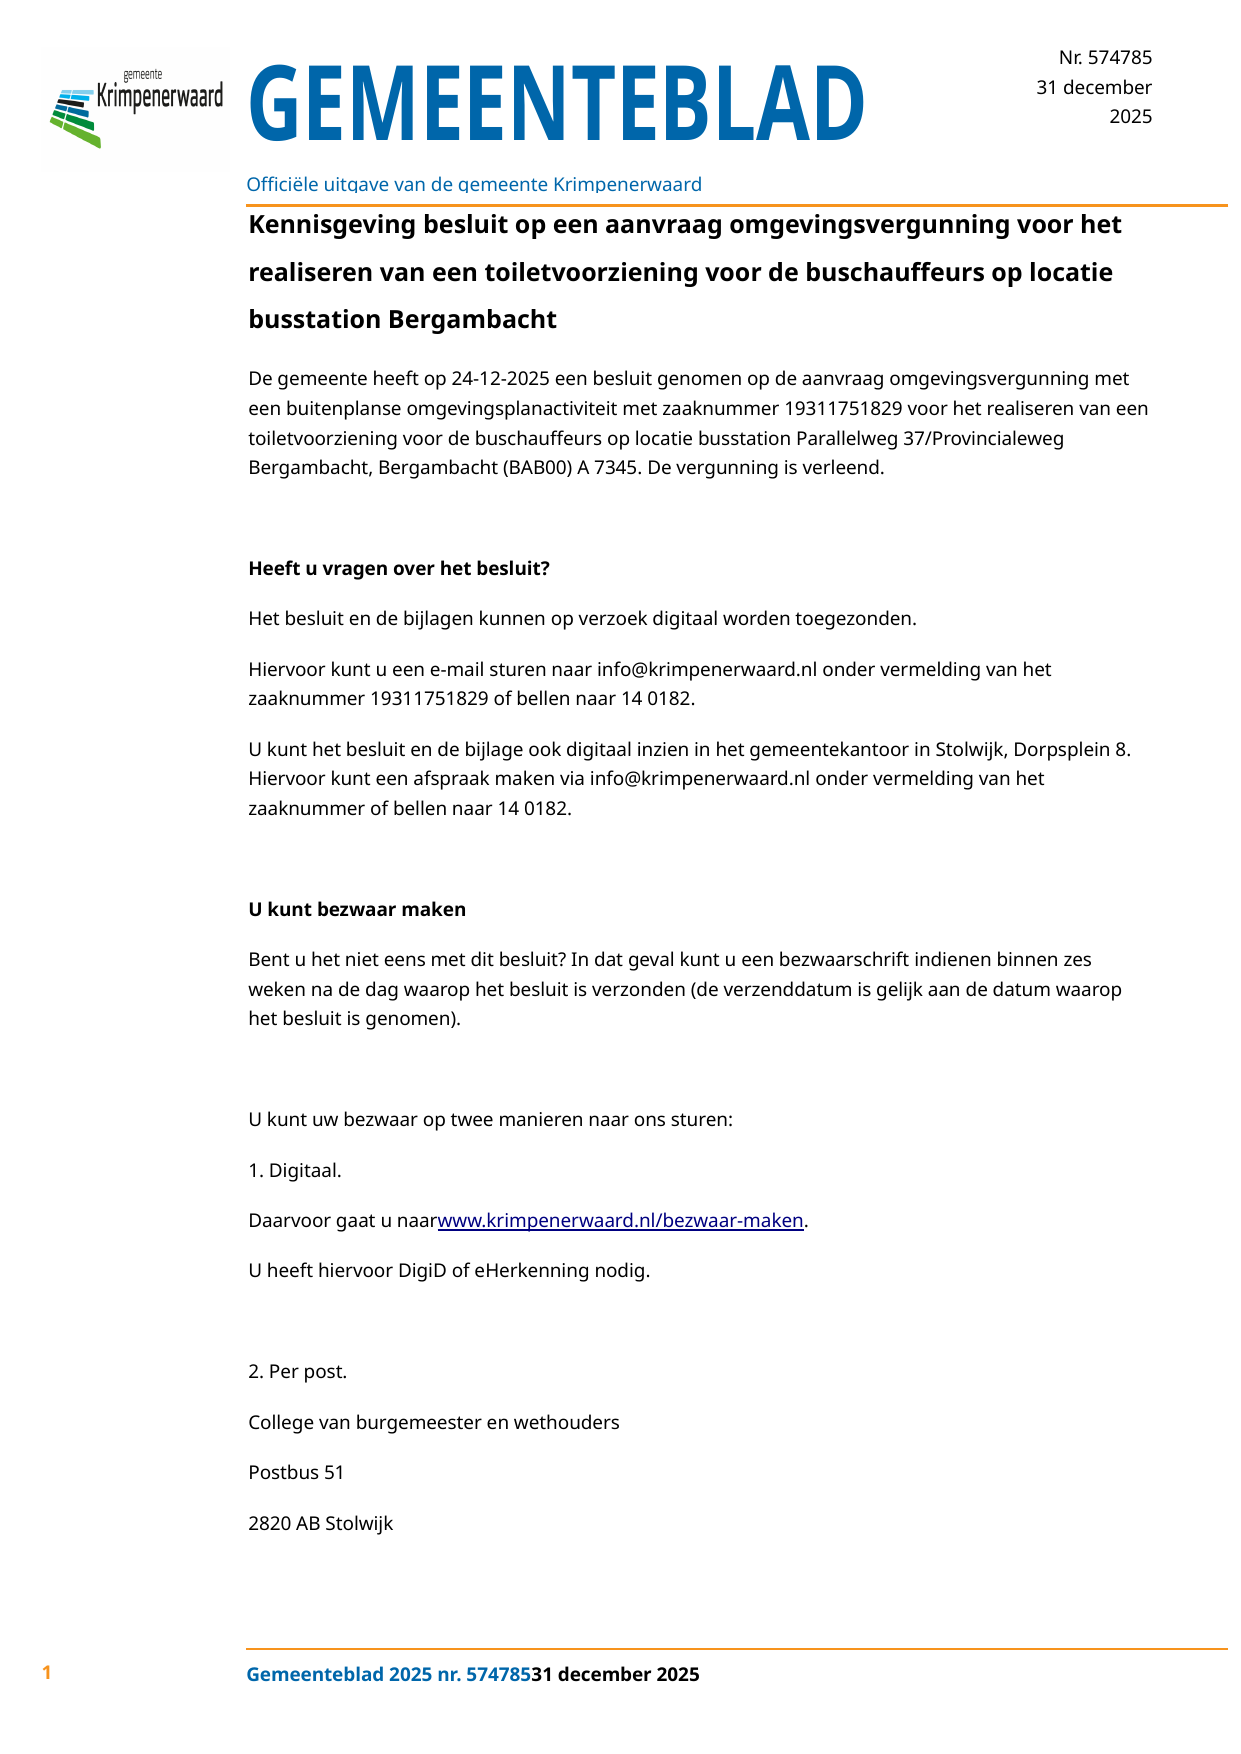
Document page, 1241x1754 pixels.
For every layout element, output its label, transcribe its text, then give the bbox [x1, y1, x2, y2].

text U heeft hiervoor DigiD of eHerkenning nodig. [248, 1258, 1152, 1283]
text De gemeente heeft op 24-12-2025 een besluit genomen op de aanvraag omgevingsvergunning met een buitenplanse omgevingsplanactiviteit met zaaknummer 19311751829 voor het realiseren van een toiletvoorziening voor de buschauffeurs op locatie busstation Parallelweg 37/Provincialeweg Bergambacht, Bergambacht (BAB00) A 7345. De vergunning is verleend. [248, 366, 1152, 480]
text Het besluit en de bijlagen kunnen op verzoek digitaal worden toegezonden. [248, 606, 1152, 631]
text Hiervoor kunt u een e-mail sturen naar info@krimpenerwaard.nl onder vermelding van het zaaknummer 19311751829 of bellen naar 14 0182. [248, 656, 1152, 711]
picture [41, 47, 231, 172]
text Heeft u vragen over het besluit? [248, 555, 1152, 581]
text Postbus 51 [248, 1459, 1152, 1485]
text 2820 AB Stolwijk [248, 1510, 1152, 1535]
text U kunt het besluit en de bijlage ook digitaal inzien in het gemeentekantoor in Stolwijk, Dorpsplein 8. Hiervoor kunt een afspraak maken via info@krimpenerwaard.nl onder vermelding van het zaaknummer of bellen naar 14 0182. [248, 736, 1152, 821]
text Daarvoor gaat u naarwww.krimpenerwaard.nl/bezwaar-maken. [248, 1207, 1152, 1233]
text U kunt uw bezwaar op twee manieren naar ons sturen: [248, 1106, 1152, 1132]
text 1. Digitaal. [248, 1157, 1152, 1182]
text U kunt bezwaar maken [248, 896, 1152, 922]
text Kennisgeving besluit op een aanvraag omgevingsvergunning voor het realiseren van een toiletvoorziening voor de buschauffeurs op locatie busstation Bergambacht [248, 207, 1152, 336]
text College van burgemeester en wethouders [248, 1409, 1152, 1434]
text 2. Per post. [248, 1358, 1152, 1384]
text Bent u het niet eens met dit besluit? In dat geval kunt u een bezwaarschrift indienen binnen zes weken na de dag waarop het besluit is verzonden (de verzenddatum is gelijk aan de datum waarop het besluit is genomen). [248, 946, 1152, 1031]
